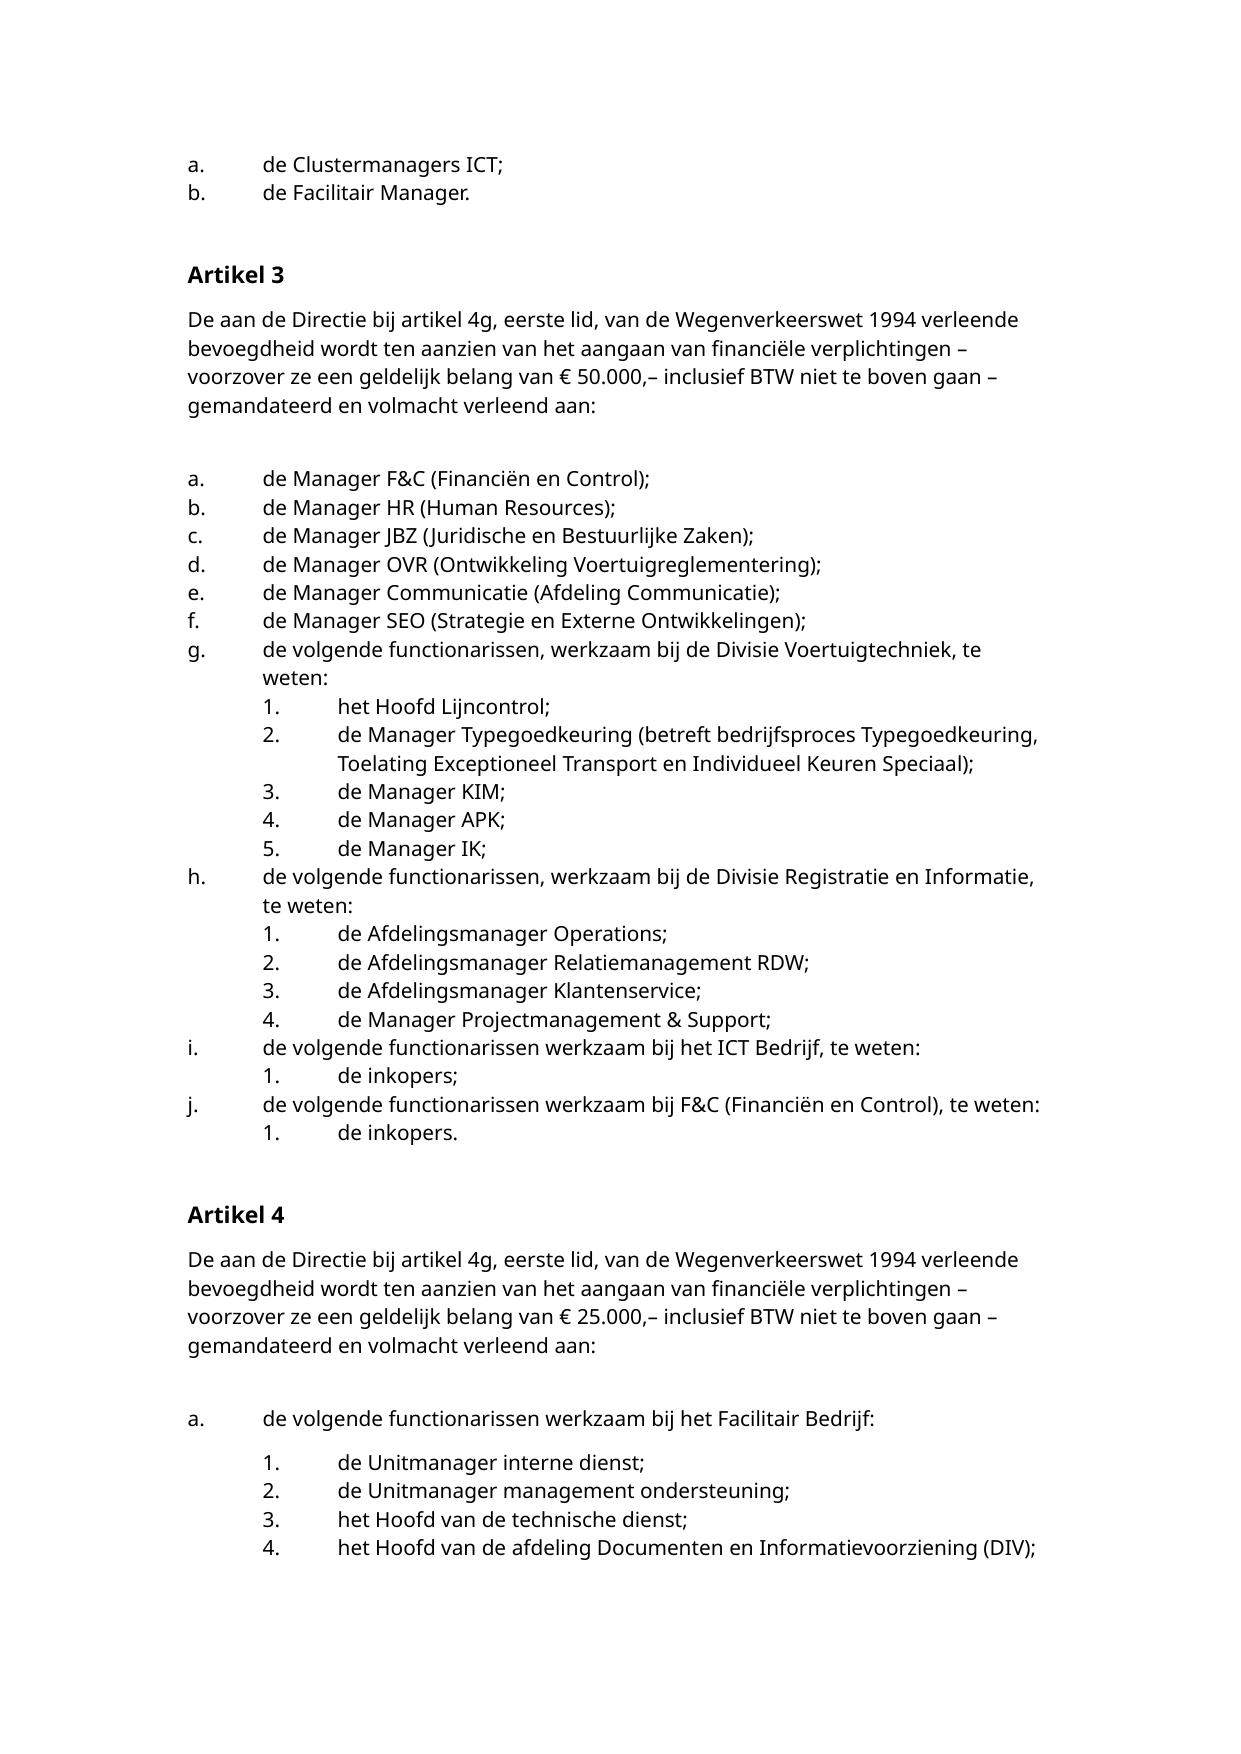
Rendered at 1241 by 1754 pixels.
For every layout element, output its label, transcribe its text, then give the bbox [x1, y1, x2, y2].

list de Unitmanager management ondersteuning; [262, 1476, 1053, 1505]
list de Manager Typegoedkeuring (betreft bedrijfsproces Typegoedkeuring, Toelating Exceptioneel Transport en Individueel Keuren Speciaal); [262, 720, 1053, 777]
list de Afdelingsmanager Relatiemanagement RDW; [262, 948, 1053, 976]
list de volgende functionarissen werkzaam bij F&C (Financiën en Control), te weten: [187, 1090, 1053, 1118]
list de inkopers; [262, 1062, 1053, 1090]
list de inkopers. [262, 1118, 1053, 1147]
subtitle Artikel 4 [187, 1199, 1053, 1231]
list de Manager Projectmanagement & Support; [262, 1005, 1053, 1033]
list de Manager Communicatie (Afdeling Communicatie); [187, 578, 1053, 607]
text De aan de Directie bij artikel 4g, eerste lid, van de Wegenverkeerswet 1994 verleende bevoegdheid wordt ten aanzien van het aangaan van financiële verplichtingen – voorzover ze een geldelijk belang van € 50.000,– inclusief BTW niet te boven gaan – gemandateerd en volmacht verleend aan: [187, 306, 1053, 419]
list het Hoofd van de afdeling Documenten en Informatievoorziening (DIV); [262, 1533, 1053, 1562]
list het Hoofd van de technische dienst; [262, 1505, 1053, 1533]
subtitle Artikel 3 [187, 259, 1053, 291]
list de Manager KIM; [262, 777, 1053, 806]
list de Afdelingsmanager Operations; [262, 919, 1053, 948]
list de volgende functionarissen, werkzaam bij de Divisie Voertuigtechniek, te weten: [187, 635, 1053, 692]
list de Clustermanagers ICT; [187, 150, 1053, 178]
list de Afdelingsmanager Klantenservice; [262, 976, 1053, 1005]
list de Manager HR (Human Resources); [187, 493, 1053, 521]
list de Manager IK; [262, 834, 1053, 862]
list de volgende functionarissen werkzaam bij het Facilitair Bedrijf: [187, 1404, 1053, 1433]
list de Manager JBZ (Juridische en Bestuurlijke Zaken); [187, 521, 1053, 550]
list de Manager APK; [262, 806, 1053, 834]
list de Facilitair Manager. [187, 178, 1053, 207]
text De aan de Directie bij artikel 4g, eerste lid, van de Wegenverkeerswet 1994 verleende bevoegdheid wordt ten aanzien van het aangaan van financiële verplichtingen – voorzover ze een geldelijk belang van € 25.000,– inclusief BTW niet te boven gaan – gemandateerd en volmacht verleend aan: [187, 1246, 1053, 1359]
list de Manager OVR (Ontwikkeling Voertuigreglementering); [187, 550, 1053, 578]
list de Manager SEO (Strategie en Externe Ontwikkelingen); [187, 607, 1053, 635]
list de volgende functionarissen, werkzaam bij de Divisie Registratie en Informatie, te weten: [187, 862, 1053, 919]
list de volgende functionarissen werkzaam bij het ICT Bedrijf, te weten: [187, 1033, 1053, 1062]
list de Unitmanager interne dienst; [262, 1448, 1053, 1476]
list de Manager F&C (Financiën en Control); [187, 464, 1053, 493]
list het Hoofd Lijncontrol; [262, 692, 1053, 720]
